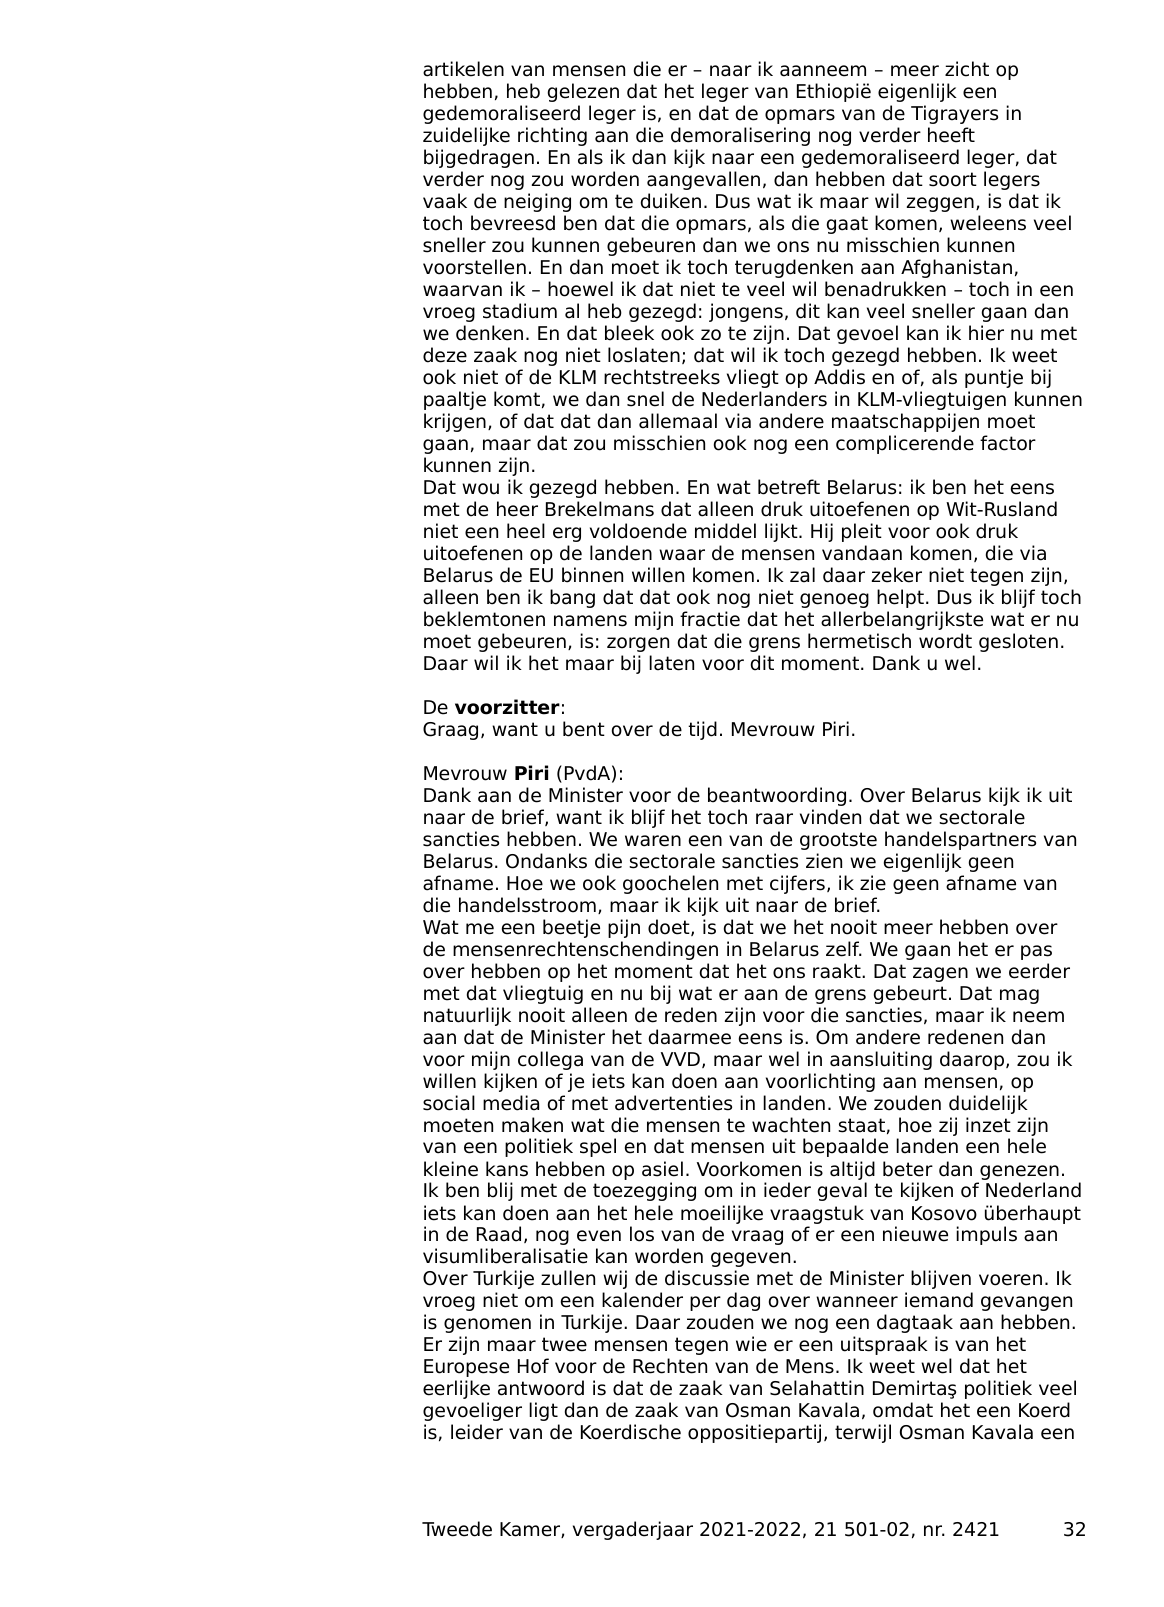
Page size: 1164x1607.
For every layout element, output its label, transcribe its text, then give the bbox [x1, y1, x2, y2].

text Mevrouw Piri (PvdA): [422, 763, 1087, 785]
text Graag, want u bent over de tijd. Mevrouw Piri. [422, 719, 1087, 741]
text Wat me een beetje pijn doet, is dat we het nooit meer hebben over de mensenrechtenschendingen in Belarus zelf. We gaan het er pas over hebben op het moment dat het ons raakt. Dat zagen we eerder met dat vliegtuig en nu bij wat er aan de grens gebeurt. Dat mag natuurlijk nooit alleen de reden zijn voor die sancties, maar ik neem aan dat de Minister het daarmee eens is. Om andere redenen dan voor mijn collega van de VVD, maar wel in aansluiting daarop, zou ik willen kijken of je iets kan doen aan voorlichting aan mensen, op social media of met advertenties in landen. We zouden duidelijk moeten maken wat die mensen te wachten staat, hoe zij inzet zijn van een politiek spel en dat mensen uit bepaalde landen een hele kleine kans hebben op asiel. Voorkomen is altijd beter dan genezen. [422, 917, 1087, 1180]
text Over Turkije zullen wij de discussie met de Minister blijven voeren. Ik vroeg niet om een kalender per dag over wanneer iemand gevangen is genomen in Turkije. Daar zouden we nog een dagtaak aan hebben. Er zijn maar twee mensen tegen wie er een uitspraak is van het Europese Hof voor de Rechten van de Mens. Ik weet wel dat het eerlijke antwoord is dat de zaak van Selahattin Demirtaş politiek veel gevoeliger ligt dan de zaak van Osman Kavala, omdat het een Koerd is, leider van de Koerdische oppositiepartij, terwijl Osman Kavala een [422, 1268, 1087, 1444]
text Daar wil ik het maar bij laten voor dit moment. Dank u wel. [422, 652, 1087, 674]
text De voorzitter: [422, 697, 1087, 719]
text artikelen van mensen die er – naar ik aanneem – meer zicht op hebben, heb gelezen dat het leger van Ethiopië eigenlijk een gedemoraliseerd leger is, en dat de opmars van de Tigrayers in zuidelijke richting aan die demoralisering nog verder heeft bijgedragen. En als ik dan kijk naar een gedemoraliseerd leger, dat verder nog zou worden aangevallen, dan hebben dat soort legers vaak de neiging om te duiken. Dus wat ik maar wil zeggen, is dat ik toch bevreesd ben dat die opmars, als die gaat komen, weleens veel sneller zou kunnen gebeuren dan we ons nu misschien kunnen voorstellen. En dan moet ik toch terugdenken aan Afghanistan, waarvan ik – hoewel ik dat niet te veel wil benadrukken – toch in een vroeg stadium al heb gezegd: jongens, dit kan veel sneller gaan dan we denken. En dat bleek ook zo te zijn. Dat gevoel kan ik hier nu met deze zaak nog niet loslaten; dat wil ik toch gezegd hebben. Ik weet ook niet of de KLM rechtstreeks vliegt op Addis en of, als puntje bij paaltje komt, we dan snel de Nederlanders in KLM-vliegtuigen kunnen krijgen, of dat dat dan allemaal via andere maatschappijen moet gaan, maar dat zou misschien ook nog een complicerende factor kunnen zijn. [422, 59, 1087, 477]
text Dat wou ik gezegd hebben. En wat betreft Belarus: ik ben het eens met de heer Brekelmans dat alleen druk uitoefenen op Wit-Rusland niet een heel erg voldoende middel lijkt. Hij pleit voor ook druk uitoefenen op de landen waar de mensen vandaan komen, die via Belarus de EU binnen willen komen. Ik zal daar zeker niet tegen zijn, alleen ben ik bang dat dat ook nog niet genoeg helpt. Dus ik blijf toch beklemtonen namens mijn fractie dat het allerbelangrijkste wat er nu moet gebeuren, is: zorgen dat die grens hermetisch wordt gesloten. [422, 477, 1087, 652]
text Dank aan de Minister voor de beantwoording. Over Belarus kijk ik uit naar de brief, want ik blijf het toch raar vinden dat we sectorale sancties hebben. We waren een van de grootste handelspartners van Belarus. Ondanks die sectorale sancties zien we eigenlijk geen afname. Hoe we ook goochelen met cijfers, ik zie geen afname van die handelsstroom, maar ik kijk uit naar de brief. [422, 785, 1087, 917]
text Ik ben blij met de toezegging om in ieder geval te kijken of Nederland iets kan doen aan het hele moeilijke vraagstuk van Kosovo überhaupt in de Raad, nog even los van de vraag of er een nieuwe impuls aan visumliberalisatie kan worden gegeven. [422, 1180, 1087, 1268]
